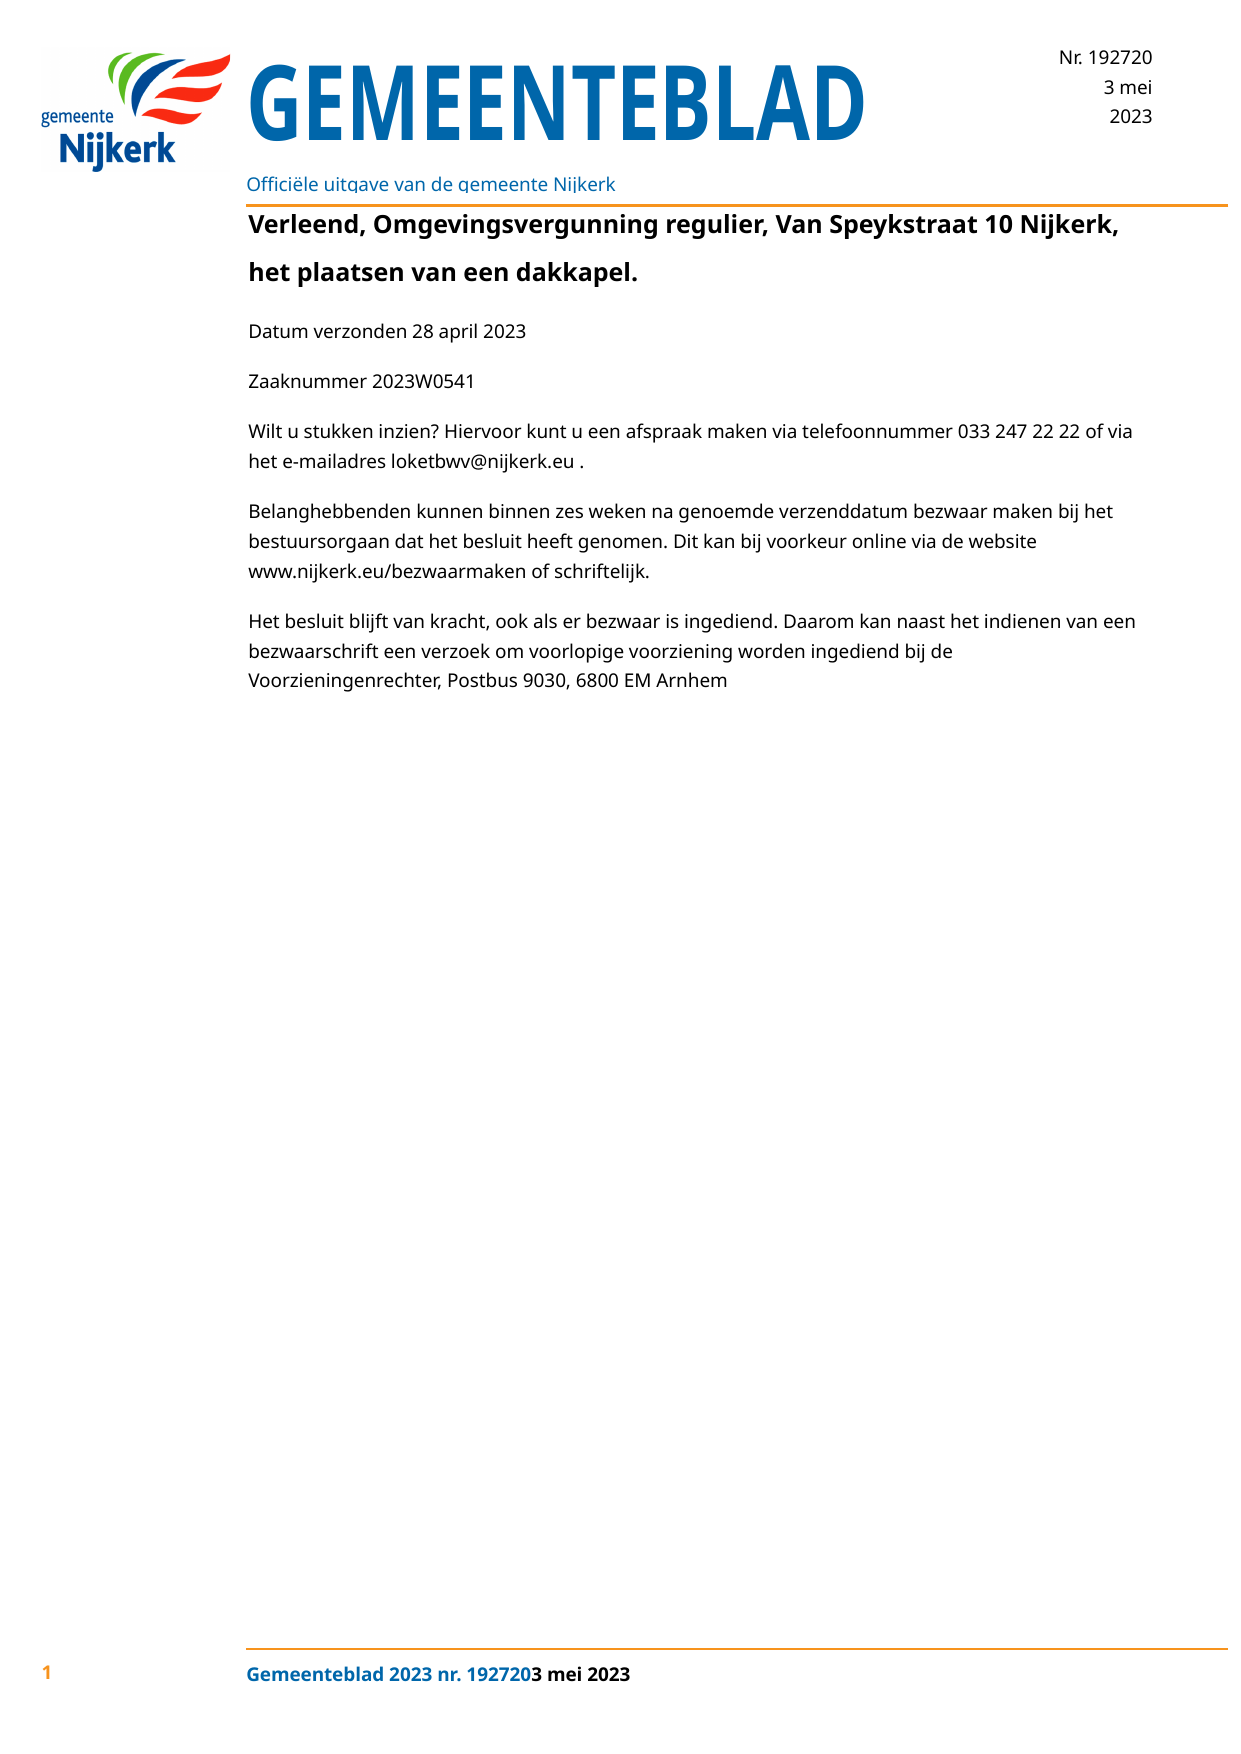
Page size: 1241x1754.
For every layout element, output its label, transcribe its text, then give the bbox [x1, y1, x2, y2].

text Datum verzonden 28 april 2023 [248, 318, 1152, 344]
text Het besluit blijft van kracht, ook als er bezwaar is ingediend. Daarom kan naast het indienen van een bezwaarschrift een verzoek om voorlopige voorziening worden ingediend bij de Voorzieningenrechter, Postbus 9030, 6800 EM Arnhem [248, 608, 1152, 693]
text Verleend, Omgevingsvergunning regulier, Van Speykstraat 10 Nijkerk, het plaatsen van een dakkapel. [248, 207, 1152, 288]
text Zaaknummer 2023W0541 [248, 368, 1152, 394]
picture [41, 47, 231, 172]
text Belanghebbenden kunnen binnen zes weken na genoemde verzenddatum bezwaar maken bij het bestuursorgaan dat het besluit heeft genomen. Dit kan bij voorkeur online via de website www.nijkerk.eu/bezwaarmaken of schriftelijk. [248, 499, 1152, 584]
text Wilt u stukken inzien? Hiervoor kunt u een afspraak maken via telefoonnummer 033 247 22 22 of via het e-mailadres loketbwv@nijkerk.eu . [248, 419, 1152, 474]
